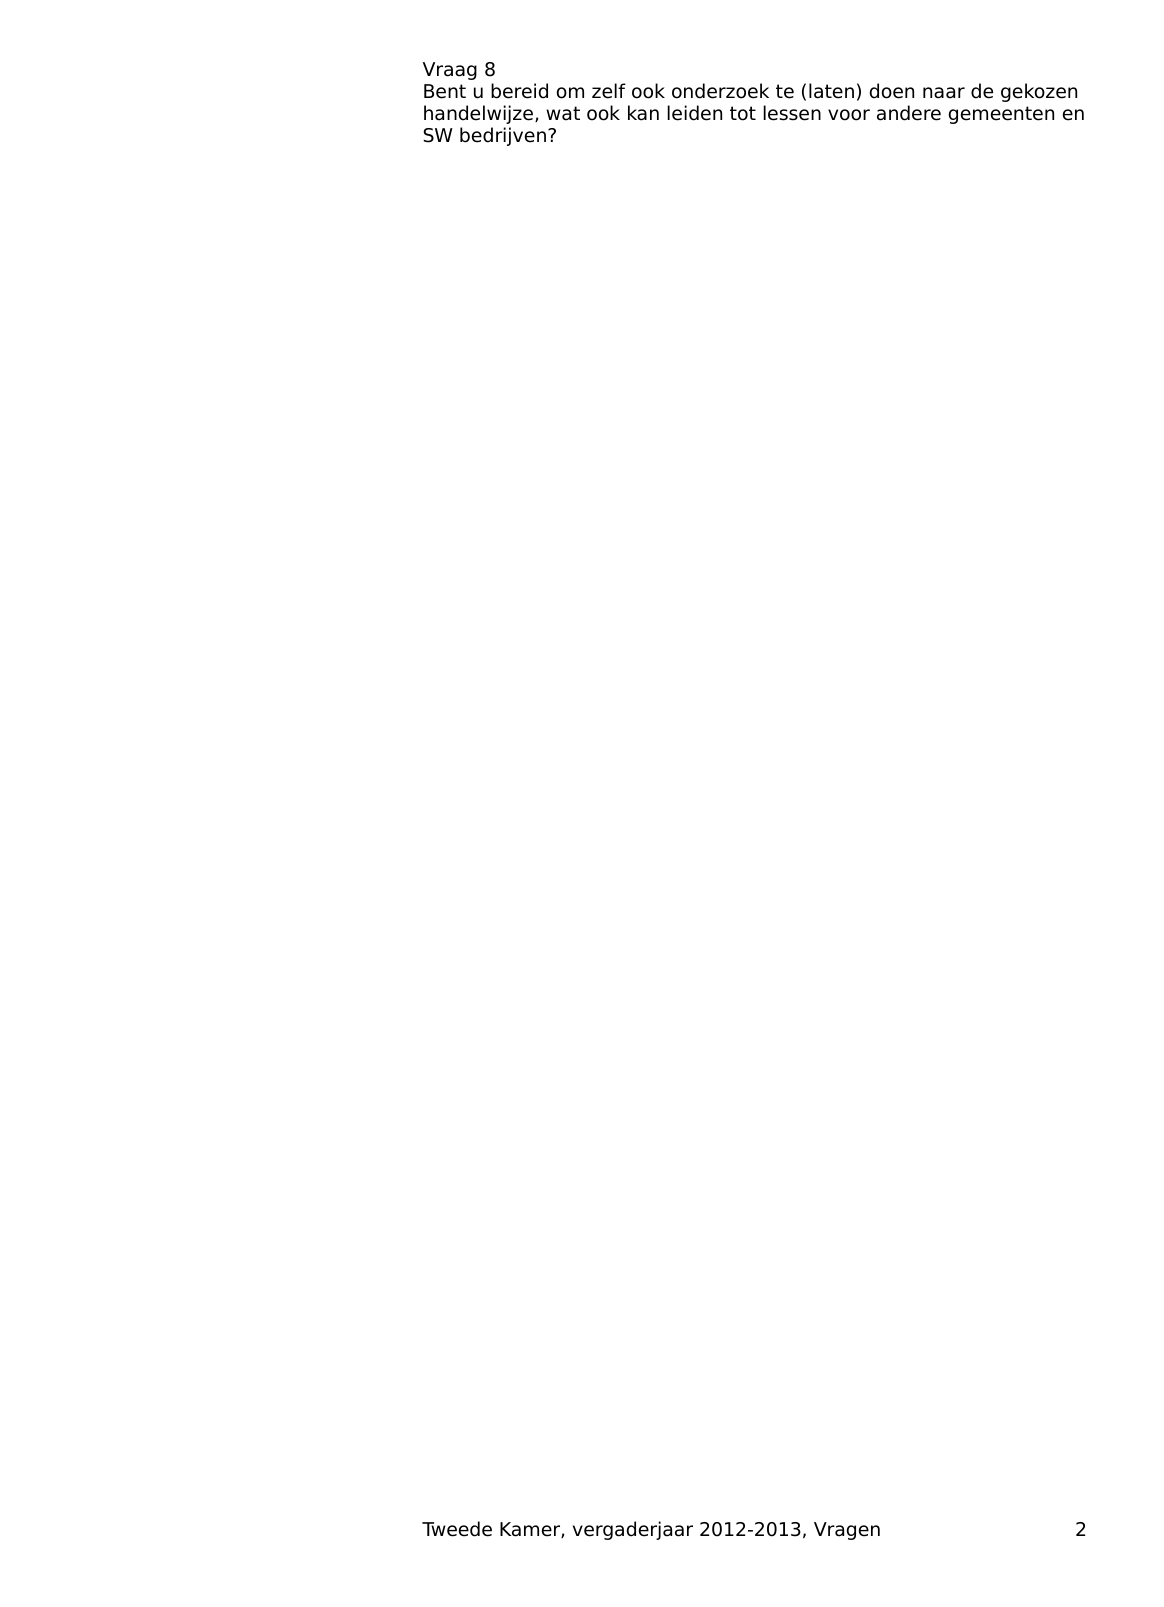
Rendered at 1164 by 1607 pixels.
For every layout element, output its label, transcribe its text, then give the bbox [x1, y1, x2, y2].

text Vraag 8 [422, 59, 1087, 81]
text Bent u bereid om zelf ook onderzoek te (laten) doen naar de gekozen handelwijze, wat ook kan leiden tot lessen voor andere gemeenten en SW bedrijven? [422, 81, 1087, 147]
